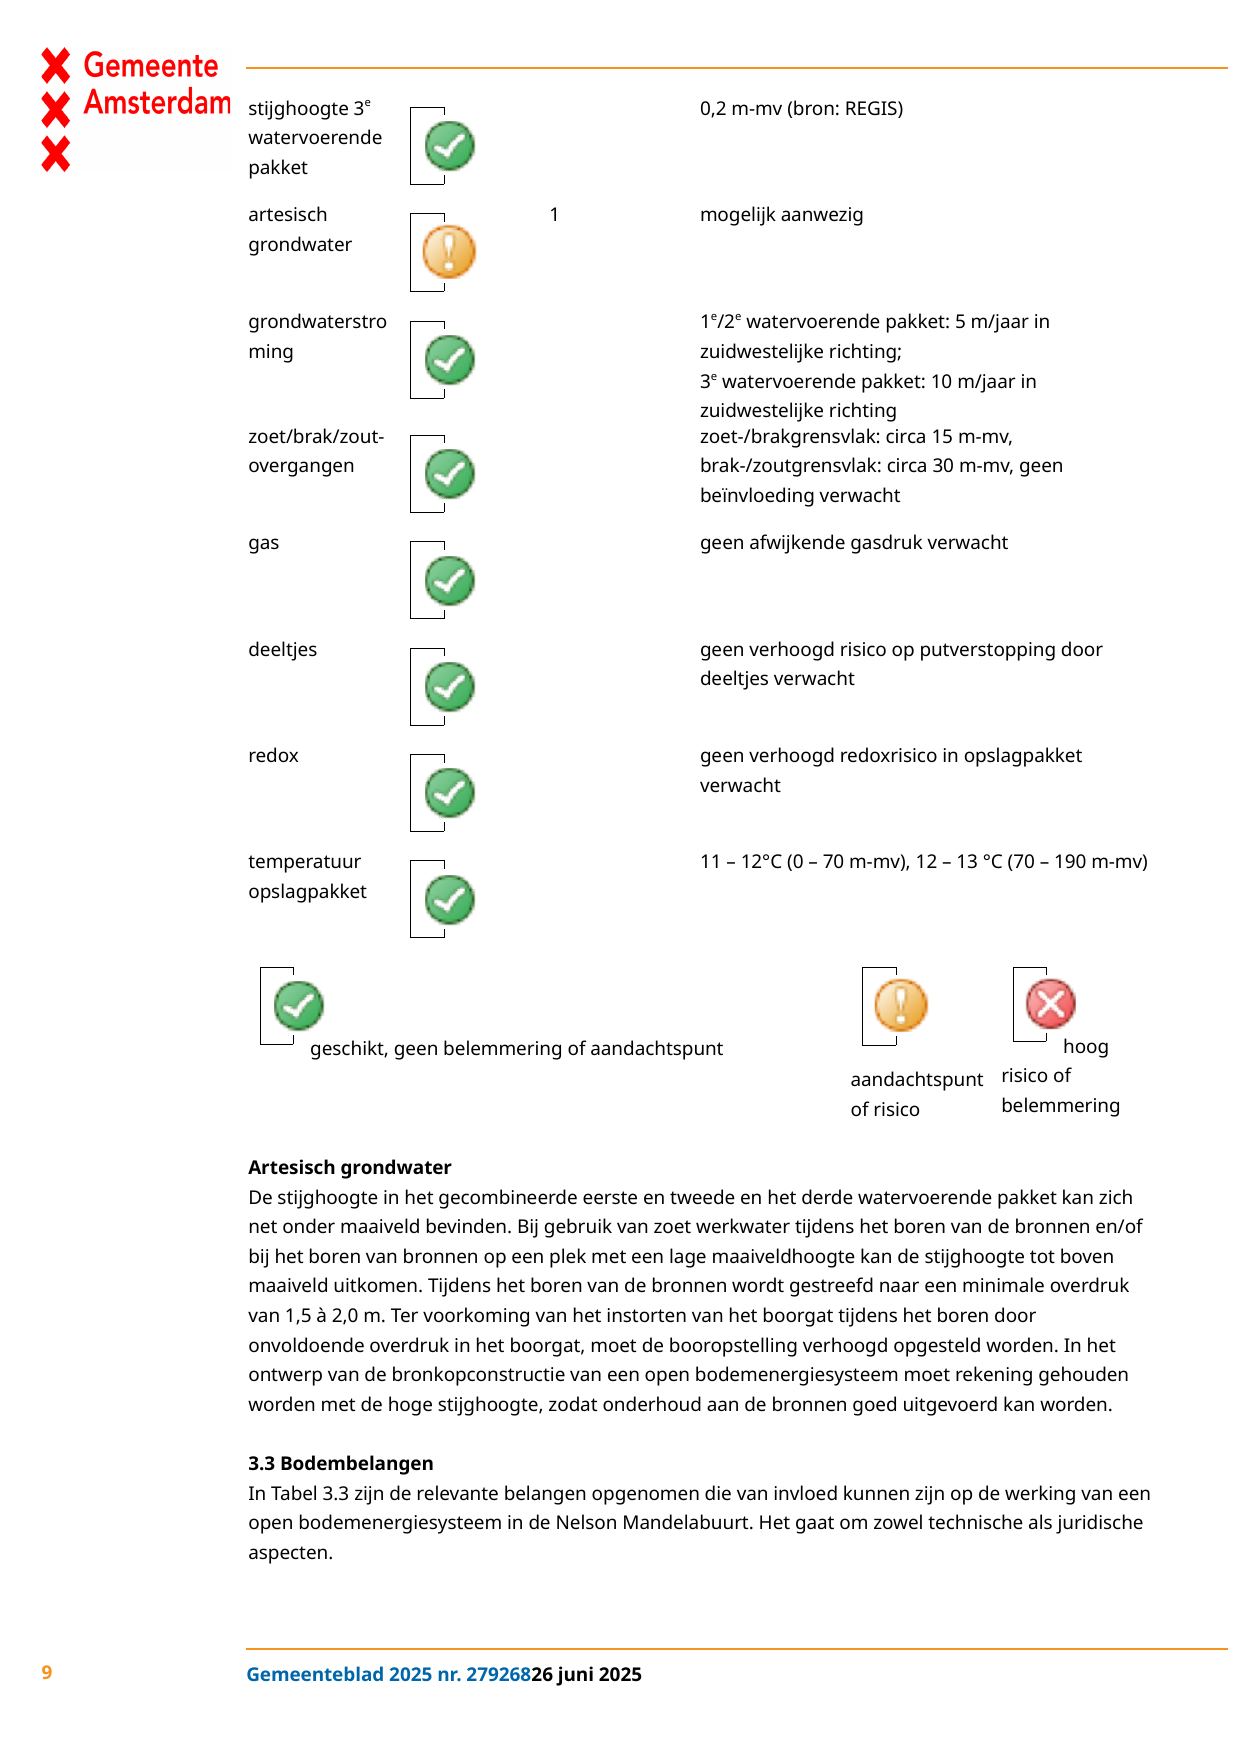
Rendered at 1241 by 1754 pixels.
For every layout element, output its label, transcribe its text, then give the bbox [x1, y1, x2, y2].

table_cell 0,2 m-mv (bron: REGIS) [700, 95, 1152, 201]
picture [419, 443, 479, 503]
table_cell [549, 742, 700, 848]
table_cell [1001, 955, 1152, 1032]
table_cell deeltjes [248, 636, 398, 742]
table_cell stijghoogte 3e watervoerende pakket [248, 95, 398, 201]
picture [419, 329, 479, 389]
table_cell [549, 849, 700, 955]
table_cell [399, 929, 549, 955]
table_cell [549, 95, 700, 201]
table_cell [399, 849, 549, 928]
table_cell 1 [549, 201, 700, 309]
text Artesisch grondwater [248, 1154, 1152, 1180]
picture [419, 869, 479, 929]
table_cell [399, 309, 549, 329]
table_cell geschikt, geen belemmering of aandachtspunt [248, 955, 850, 1122]
table_cell 1e/2e watervoerende pakket: 5 m/jaar in zuidwestelijke richting; 3e watervoerende pakket: 10 m/jaar in zuidwestelijke richting [700, 309, 1152, 423]
picture [41, 47, 231, 172]
picture [1021, 975, 1081, 1033]
text De stijghoogte in het gecombineerde eerste en tweede en het derde watervoerende pakket kan zich net onder maaiveld bevinden. Bij gebruik van zoet werkwater tijdens het boren van de bronnen en/of bij het boren van bronnen op een plek met een lage maaiveldhoogte kan de stijghoogte tot boven maaiveld uitkomen. Tijdens het boren van de bronnen wordt gestreefd naar een minimale overdruk van 1,5 à 2,0 m. Ter voorkoming van het instorten van het boorgat tijdens het boren door onvoldoende overdruk in het boorgat, moet de booropstelling verhoogd opgesteld worden. In het ontwerp van de bronkopconstructie van een open bodemenergiesysteem moet rekening gehouden worden met de hoge stijghoogte, zodat onderhoud aan de bronnen goed uitgevoerd kan worden. [248, 1184, 1152, 1417]
picture [419, 656, 479, 716]
table_cell grondwaterstroming [248, 309, 398, 423]
table_cell [399, 95, 549, 201]
table_cell [411, 861, 444, 928]
table_cell [479, 330, 549, 388]
table_cell [411, 322, 444, 329]
text 3.3 Bodembelangen [248, 1450, 1152, 1476]
picture [268, 975, 328, 1035]
table_cell geen verhoogd redoxrisico in opslagpakket verwacht [700, 742, 1152, 848]
table_cell geen afwijkende gasdruk verwacht [700, 530, 1152, 636]
table_cell 11 – 12°C (0 – 70 m-mv), 12 – 13 °C (70 – 190 m-mv) [700, 849, 1152, 955]
table_cell hoog risico of belemmering [1001, 1033, 1152, 1122]
table_cell temperatuur opslagpakket [248, 849, 398, 955]
table_cell [399, 423, 549, 529]
table_cell gas [248, 530, 398, 636]
picture [419, 763, 479, 822]
table_cell zoet/brak/zout-overgangen [248, 423, 398, 529]
table_cell [549, 309, 700, 423]
table_cell zoet-/brakgrensvlak: circa 15 m-mv, brak-/zoutgrensvlak: circa 30 m-mv, geen beïnvloeding verwacht [700, 423, 1152, 529]
table_cell [549, 423, 700, 529]
picture [419, 115, 479, 175]
table_cell [549, 636, 700, 742]
table_cell [399, 530, 549, 636]
text In Tabel 3.3 zijn de relevante belangen opgenomen die van invloed kunnen zijn op de werking van een open bodemenergiesysteem in de Nelson Mandelabuurt. Het gaat om zowel technische als juridische aspecten. [248, 1480, 1152, 1565]
table_cell [549, 530, 700, 636]
table_cell mogelijk aanwezig [700, 201, 1152, 309]
table_cell [399, 636, 549, 742]
table_cell artesisch grondwater [248, 201, 398, 309]
picture [871, 975, 931, 1036]
picture [419, 550, 479, 610]
table_cell [399, 389, 549, 423]
table_cell [399, 742, 549, 848]
table_cell aandachtspunt of risico [850, 955, 1001, 1122]
table_cell [399, 201, 549, 309]
table_cell geen verhoogd risico op putverstopping door deeltjes verwacht [700, 636, 1152, 742]
table_cell [399, 330, 410, 388]
table_cell [411, 330, 419, 388]
table_cell [411, 929, 444, 937]
table_cell redox [248, 742, 398, 848]
picture [419, 222, 479, 283]
